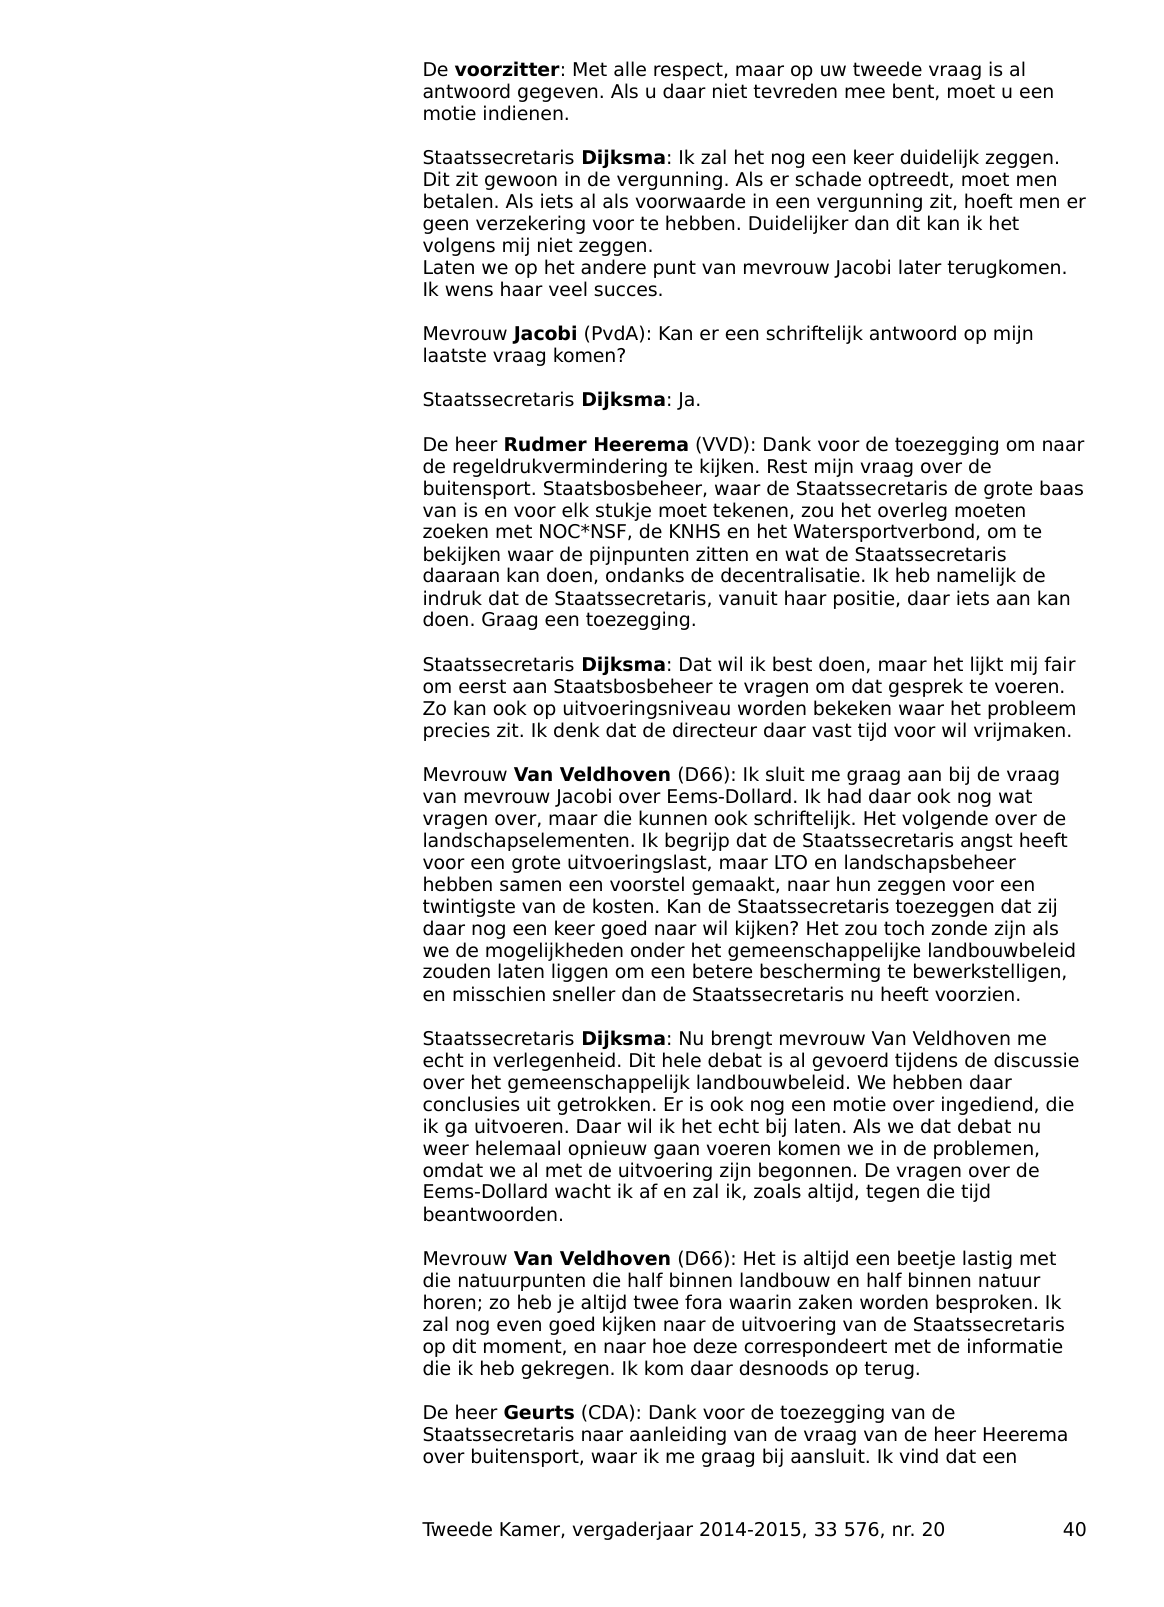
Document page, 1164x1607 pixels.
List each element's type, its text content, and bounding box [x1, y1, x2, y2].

text Staatssecretaris Dijksma: Ja. [422, 389, 1087, 411]
text De heer Rudmer Heerema (VVD): Dank voor de toezegging om naar de regeldrukvermindering te kijken. Rest mijn vraag over de buitensport. Staatsbosbeheer, waar de Staatssecretaris de grote baas van is en voor elk stukje moet tekenen, zou het overleg moeten zoeken met NOC*NSF, de KNHS en het Watersportverbond, om te bekijken waar de pijnpunten zitten en wat de Staatssecretaris daaraan kan doen, ondanks de decentralisatie. Ik heb namelijk de indruk dat de Staatssecretaris, vanuit haar positie, daar iets aan kan doen. Graag een toezegging. [422, 433, 1087, 631]
text Laten we op het andere punt van mevrouw Jacobi later terugkomen. Ik wens haar veel succes. [422, 257, 1087, 301]
text Staatssecretaris Dijksma: Dat wil ik best doen, maar het lijkt mij fair om eerst aan Staatsbosbeheer te vragen om dat gesprek te voeren. Zo kan ook op uitvoeringsniveau worden bekeken waar het probleem precies zit. Ik denk dat de directeur daar vast tijd voor wil vrijmaken. [422, 653, 1087, 741]
text Mevrouw Van Veldhoven (D66): Het is altijd een beetje lastig met die natuurpunten die half binnen landbouw en half binnen natuur horen; zo heb je altijd twee fora waarin zaken worden besproken. Ik zal nog even goed kijken naar de uitvoering van de Staatssecretaris op dit moment, en naar hoe deze correspondeert met de informatie die ik heb gekregen. Ik kom daar desnoods op terug. [422, 1248, 1087, 1379]
text Staatssecretaris Dijksma: Ik zal het nog een keer duidelijk zeggen. Dit zit gewoon in de vergunning. Als er schade optreedt, moet men betalen. Als iets al als voorwaarde in een vergunning zit, hoeft men er geen verzekering voor te hebben. Duidelijker dan dit kan ik het volgens mij niet zeggen. [422, 147, 1087, 257]
text De voorzitter: Met alle respect, maar op uw tweede vraag is al antwoord gegeven. Als u daar niet tevreden mee bent, moet u een motie indienen. [422, 59, 1087, 125]
text De heer Geurts (CDA): Dank voor de toezegging van de Staatssecretaris naar aanleiding van de vraag van de heer Heerema over buitensport, waar ik me graag bij aansluit. Ik vind dat een [422, 1402, 1087, 1468]
text Mevrouw Jacobi (PvdA): Kan er een schriftelijk antwoord op mijn laatste vraag komen? [422, 323, 1087, 367]
text Staatssecretaris Dijksma: Nu brengt mevrouw Van Veldhoven me echt in verlegenheid. Dit hele debat is al gevoerd tijdens de discussie over het gemeenschappelijk landbouwbeleid. We hebben daar conclusies uit getrokken. Er is ook nog een motie over ingediend, die ik ga uitvoeren. Daar wil ik het echt bij laten. Als we dat debat nu weer helemaal opnieuw gaan voeren komen we in de problemen, omdat we al met de uitvoering zijn begonnen. De vragen over de Eems-Dollard wacht ik af en zal ik, zoals altijd, tegen die tijd beantwoorden. [422, 1028, 1087, 1225]
text Mevrouw Van Veldhoven (D66): Ik sluit me graag aan bij de vraag van mevrouw Jacobi over Eems-Dollard. Ik had daar ook nog wat vragen over, maar die kunnen ook schriftelijk. Het volgende over de landschapselementen. Ik begrijp dat de Staatssecretaris angst heeft voor een grote uitvoeringslast, maar LTO en landschapsbeheer hebben samen een voorstel gemaakt, naar hun zeggen voor een twintigste van de kosten. Kan de Staatssecretaris toezeggen dat zij daar nog een keer goed naar wil kijken? Het zou toch zonde zijn als we de mogelijkheden onder het gemeenschappelijke landbouwbeleid zouden laten liggen om een betere bescherming te bewerkstelligen, en misschien sneller dan de Staatssecretaris nu heeft voorzien. [422, 764, 1087, 1005]
